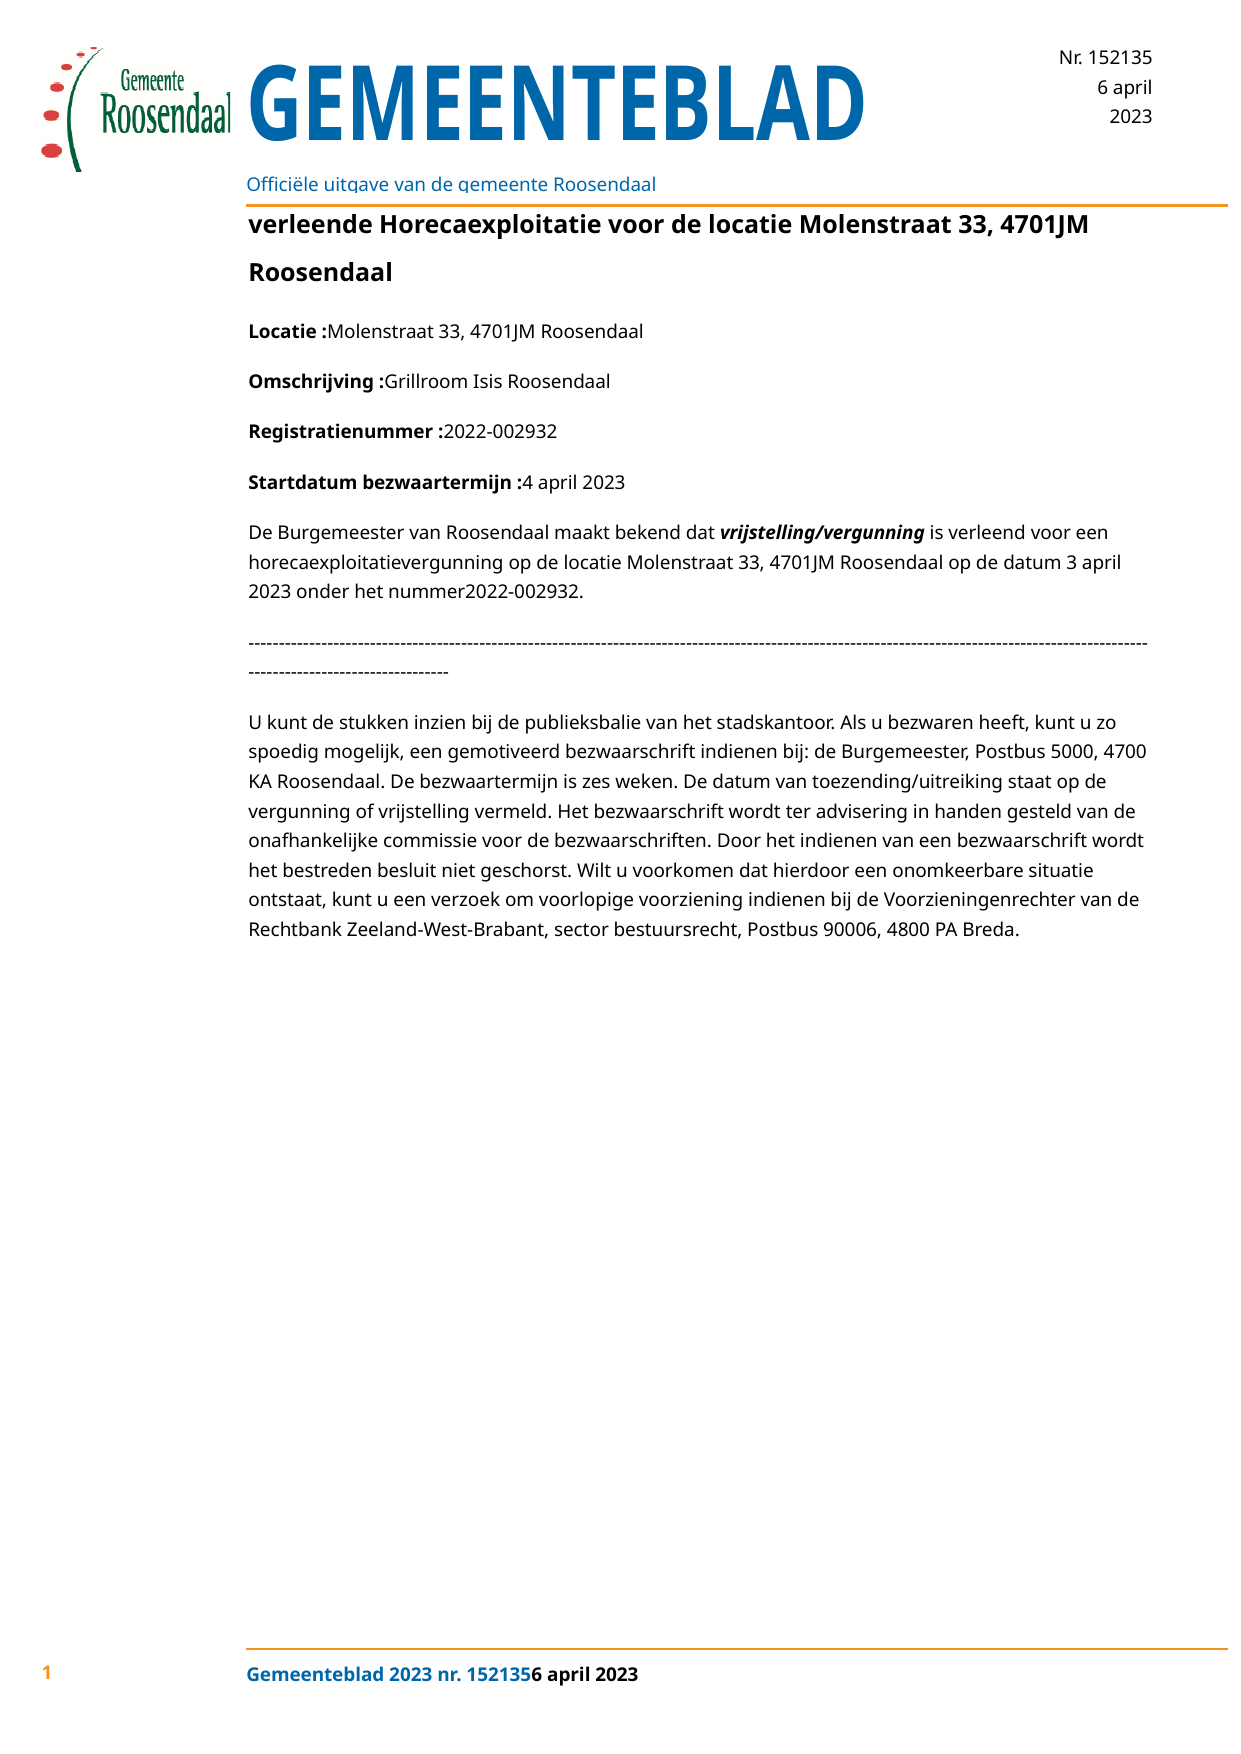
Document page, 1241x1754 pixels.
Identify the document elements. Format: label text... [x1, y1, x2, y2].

text De Burgemeester van Roosendaal maakt bekend dat vrijstelling/vergunning is verleend voor een horecaexploitatievergunning op de locatie Molenstraat 33, 4701JM Roosendaal op de datum 3 april 2023 onder het nummer2022-002932. [248, 519, 1152, 604]
text verleende Horecaexploitatie voor de locatie Molenstraat 33, 4701JM Roosendaal [248, 207, 1152, 288]
text ------------------------------------------------------------------------------------------------------------------------------------------------------------------------------------- [248, 629, 1152, 684]
picture [41, 47, 231, 172]
text Startdatum bezwaartermijn :4 april 2023 [248, 469, 1152, 495]
text Locatie :Molenstraat 33, 4701JM Roosendaal [248, 318, 1152, 344]
text Registratienummer :2022-002932 [248, 419, 1152, 444]
text U kunt de stukken inzien bij de publieksbalie van het stadskantoor. Als u bezwaren heeft, kunt u zo spoedig mogelijk, een gemotiveerd bezwaarschrift indienen bij: de Burgemeester, Postbus 5000, 4700 KA Roosendaal. De bezwaartermijn is zes weken. De datum van toezending/uitreiking staat op de vergunning of vrijstelling vermeld. Het bezwaarschrift wordt ter advisering in handen gesteld van de onafhankelijke commissie voor de bezwaarschriften. Door het indienen van een bezwaarschrift wordt het bestreden besluit niet geschorst. Wilt u voorkomen dat hierdoor een onomkeerbare situatie ontstaat, kunt u een verzoek om voorlopige voorziening indienen bij de Voorzieningenrechter van de Rechtbank Zeeland-West-Brabant, sector bestuursrecht, Postbus 90006, 4800 PA Breda. [248, 709, 1152, 942]
text Omschrijving :Grillroom Isis Roosendaal [248, 368, 1152, 394]
